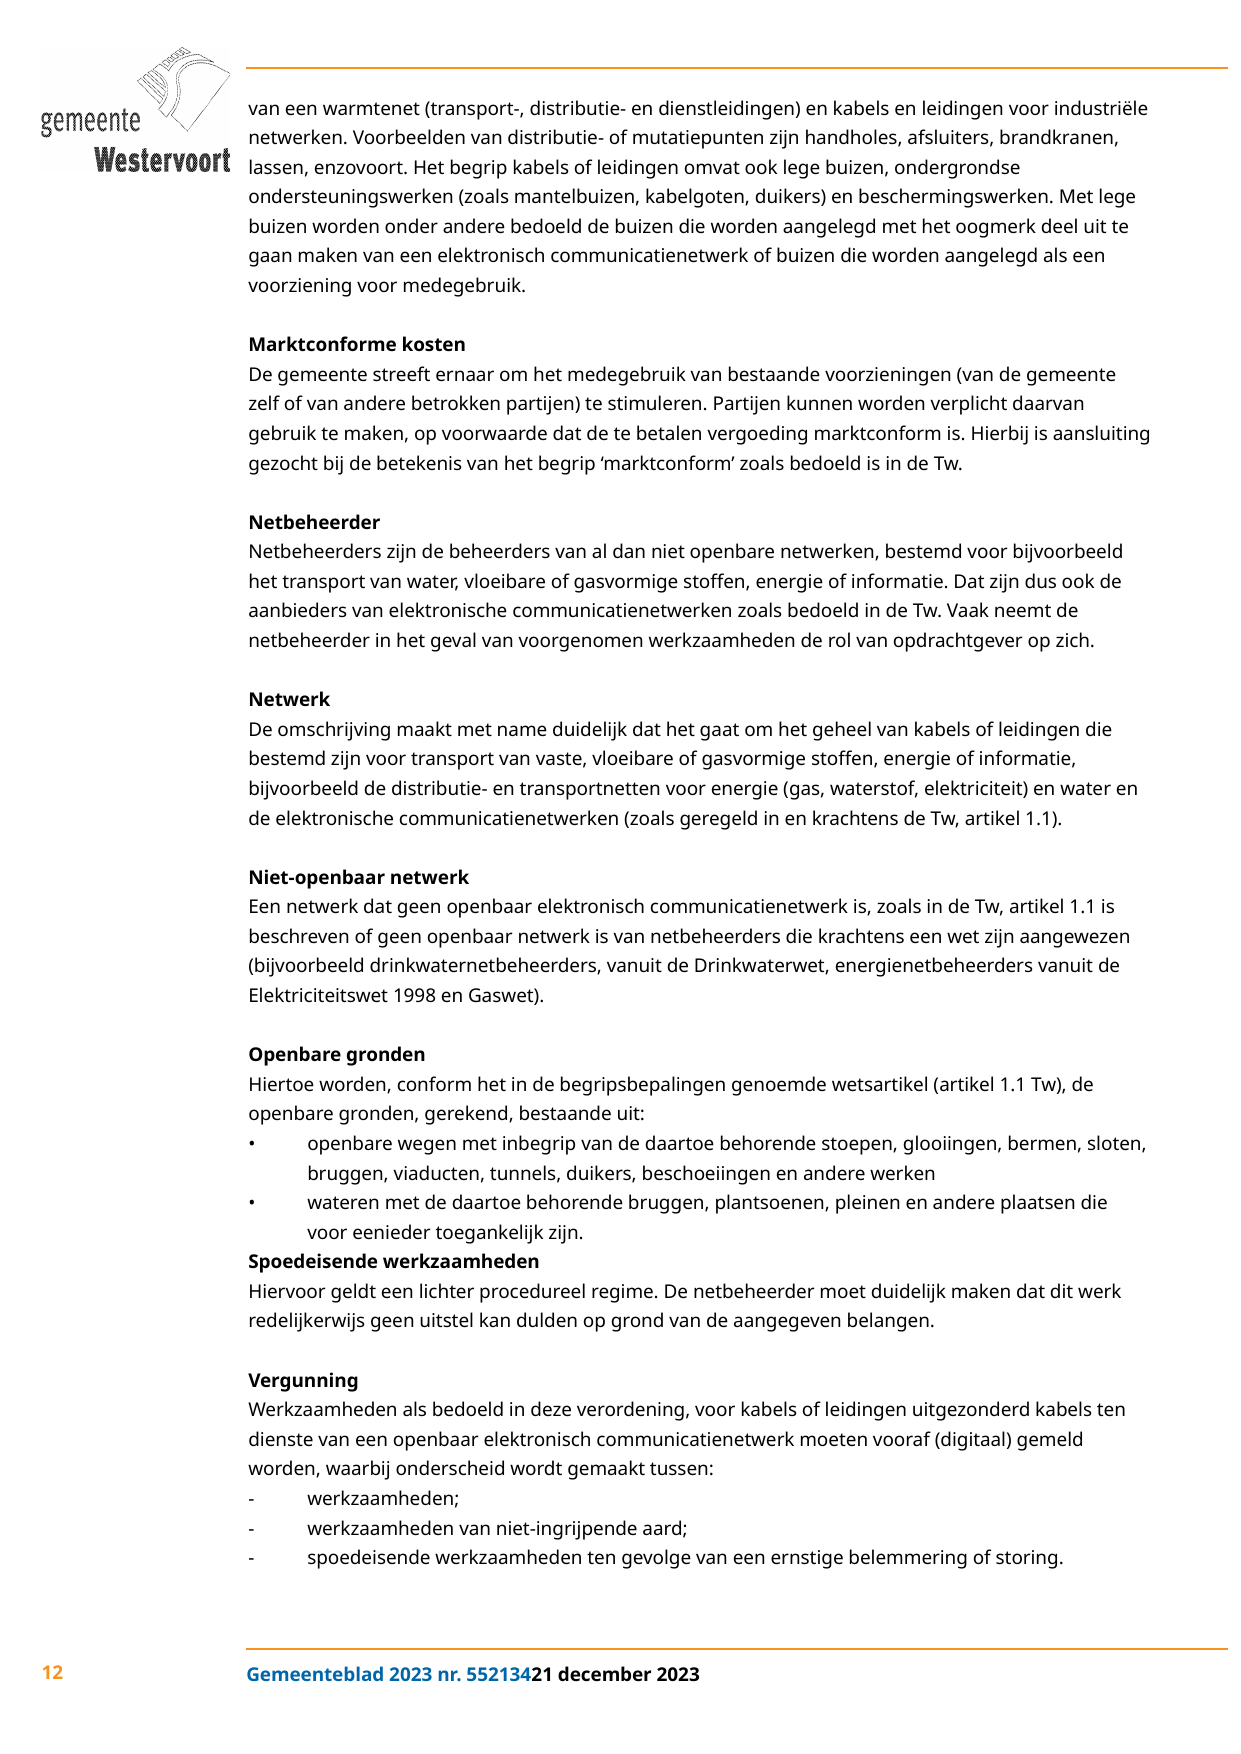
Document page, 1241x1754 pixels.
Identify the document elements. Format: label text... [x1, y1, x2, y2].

text De gemeente streeft ernaar om het medegebruik van bestaande voorzieningen (van de gemeente zelf of van andere betrokken partijen) te stimuleren. Partijen kunnen worden verplicht daarvan gebruik te maken, op voorwaarde dat de te betalen vergoeding marktconform is. Hierbij is aansluiting gezocht bij de betekenis van het begrip ‘marktconform’ zoals bedoeld is in de Tw. [248, 361, 1152, 476]
text De omschrijving maakt met name duidelijk dat het gaat om het geheel van kabels of leidingen die bestemd zijn voor transport van vaste, vloeibare of gasvormige stoffen, energie of informatie, bijvoorbeeld de distributie- en transportnetten voor energie (gas, waterstof, elektriciteit) en water en de elektronische communicatienetwerken (zoals geregeld in en krachtens de Tw, artikel 1.1). [248, 716, 1152, 831]
list spoedeisende werkzaamheden ten gevolge van een ernstige belemmering of storing. [248, 1544, 1152, 1570]
text Hiertoe worden, conform het in de begripsbepalingen genoemde wetsartikel (artikel 1.1 Tw), de openbare gronden, gerekend, bestaande uit: [248, 1071, 1152, 1126]
picture [41, 47, 231, 172]
text Netbeheerders zijn de beheerders van al dan niet openbare netwerken, bestemd voor bijvoorbeeld het transport van water, vloeibare of gasvormige stoffen, energie of informatie. Dat zijn dus ook de aanbieders van elektronische communicatienetwerken zoals bedoeld in de Tw. Vaak neemt de netbeheerder in het geval van voorgenomen werkzaamheden de rol van opdrachtgever op zich. [248, 538, 1152, 653]
list openbare wegen met inbegrip van de daartoe behorende stoepen, glooiingen, bermen, sloten, bruggen, viaducten, tunnels, duikers, beschoeiingen en andere werken [248, 1130, 1152, 1186]
text Openbare gronden [248, 1041, 1152, 1067]
text Een netwerk dat geen openbaar elektronisch communicatienetwerk is, zoals in de Tw, artikel 1.1 is beschreven of geen openbaar netwerk is van netbeheerders die krachtens een wet zijn aangewezen (bijvoorbeeld drinkwaternetbeheerders, vanuit de Drinkwaterwet, energienetbeheerders vanuit de Elektriciteitswet 1998 en Gaswet). [248, 893, 1152, 1008]
text Netwerk [248, 686, 1152, 712]
list werkzaamheden van niet-ingrijpende aard; [248, 1515, 1152, 1541]
list wateren met de daartoe behorende bruggen, plantsoenen, pleinen en andere plaatsen die voor eenieder toegankelijk zijn. [248, 1189, 1152, 1245]
text van een warmtenet (transport-, distributie- en dienstleidingen) en kabels en leidingen voor industriële netwerken. Voorbeelden van distributie- of mutatiepunten zijn handholes, afsluiters, brandkranen, lassen, enzovoort. Het begrip kabels of leidingen omvat ook lege buizen, ondergrondse ondersteuningswerken (zoals mantelbuizen, kabelgoten, duikers) en beschermingswerken. Met lege buizen worden onder andere bedoeld de buizen die worden aangelegd met het oogmerk deel uit te gaan maken van een elektronisch communicatienetwerk of buizen die worden aangelegd als een voorziening voor medegebruik. [248, 95, 1152, 298]
text Spoedeisende werkzaamheden [248, 1248, 1152, 1274]
text Niet-openbaar netwerk [248, 864, 1152, 890]
list werkzaamheden; [248, 1485, 1152, 1511]
text Marktconforme kosten [248, 331, 1152, 357]
text Werkzaamheden als bedoeld in deze verordening, voor kabels of leidingen uitgezonderd kabels ten dienste van een openbaar elektronisch communicatienetwerk moeten vooraf (digitaal) gemeld worden, waarbij onderscheid wordt gemaakt tussen: [248, 1396, 1152, 1481]
text Vergunning [248, 1367, 1152, 1393]
text Netbeheerder [248, 509, 1152, 535]
text Hiervoor geldt een lichter procedureel regime. De netbeheerder moet duidelijk maken dat dit werk redelijkerwijs geen uitstel kan dulden op grond van de aangegeven belangen. [248, 1278, 1152, 1333]
